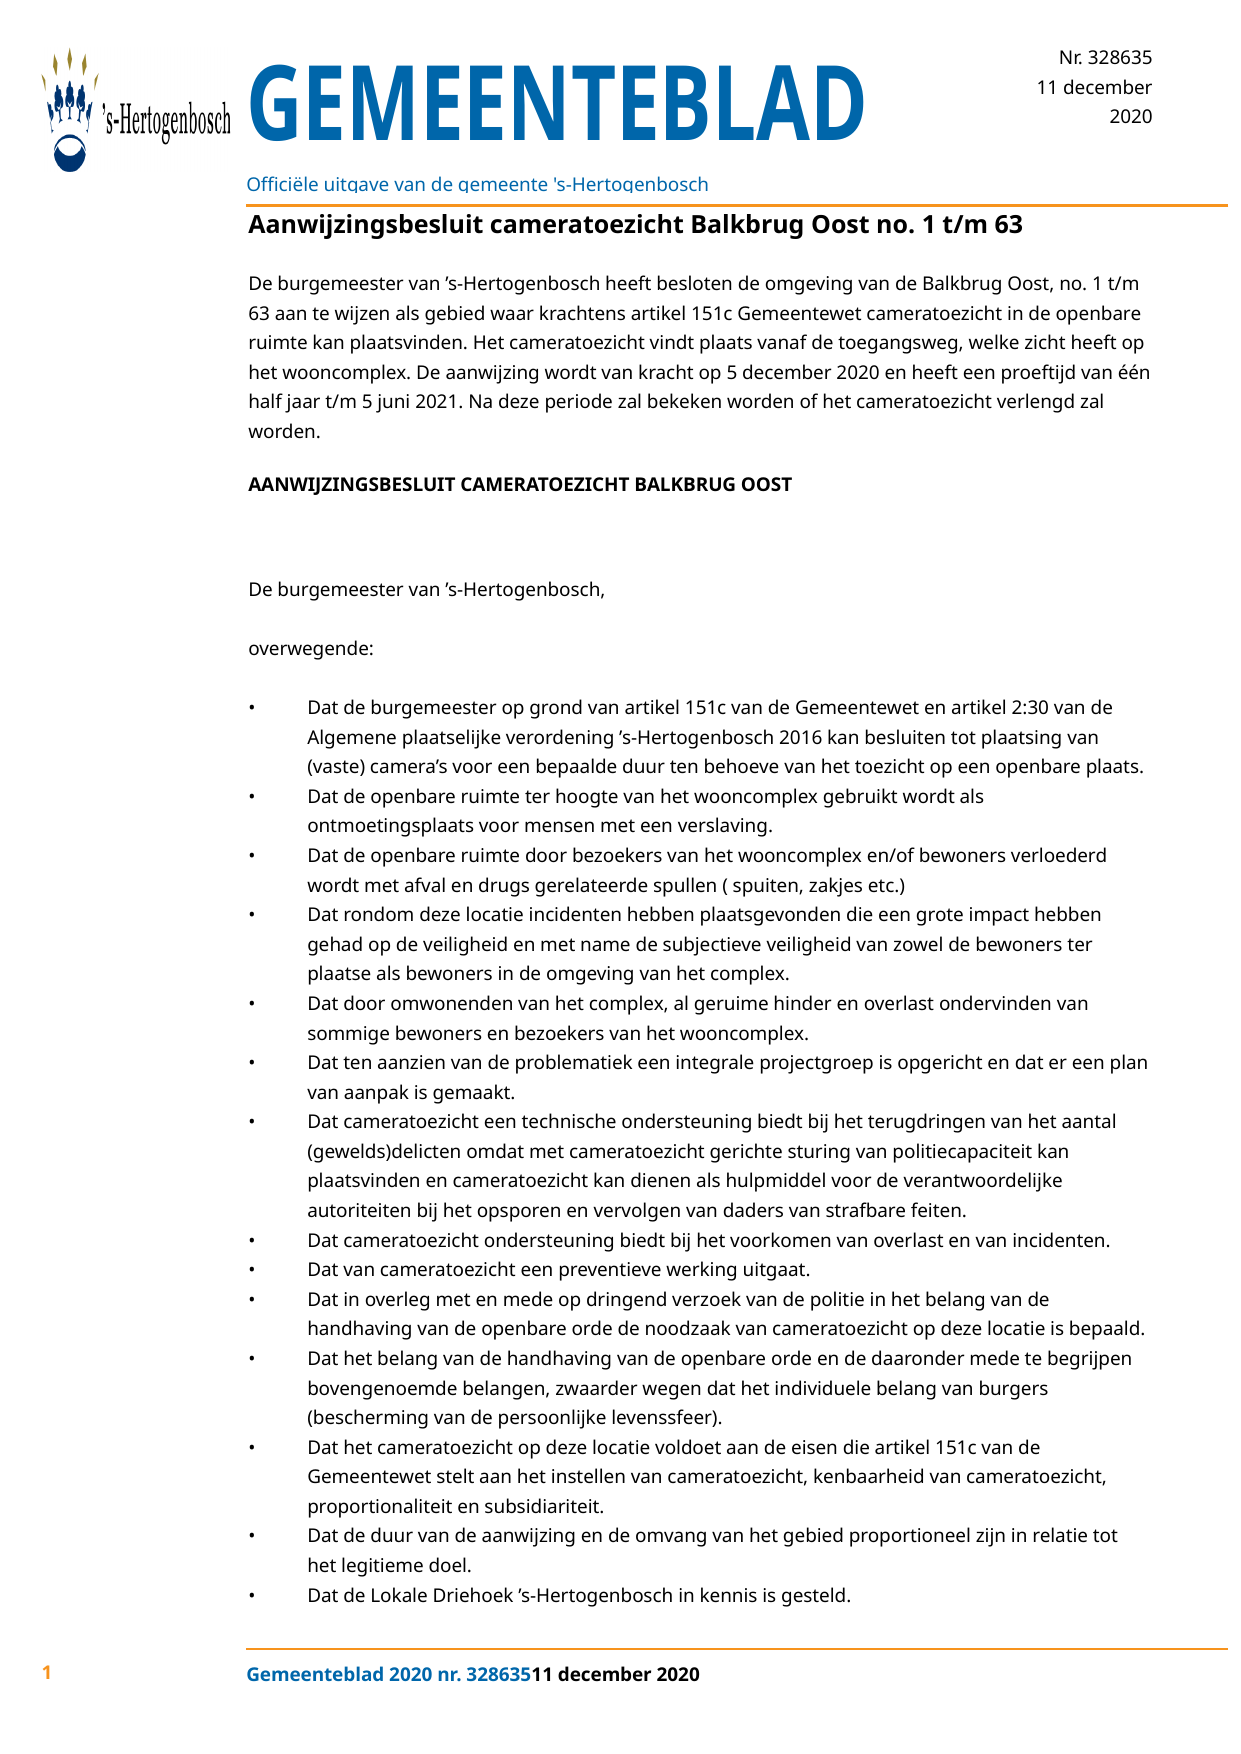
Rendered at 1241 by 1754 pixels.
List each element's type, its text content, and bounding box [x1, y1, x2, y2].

list Dat door omwonenden van het complex, al geruime hinder en overlast ondervinden van sommige bewoners en bezoekers van het wooncomplex. [248, 990, 1152, 1045]
list Dat in overleg met en mede op dringend verzoek van de politie in het belang van de handhaving van de openbare orde de noodzaak van cameratoezicht op deze locatie is bepaald. [248, 1286, 1152, 1341]
list Dat de burgemeester op grond van artikel 151c van de Gemeentewet en artikel 2:30 van de Algemene plaatselijke verordening ’s-Hertogenbosch 2016 kan besluiten tot plaatsing van (vaste) camera’s voor een bepaalde duur ten behoeve van het toezicht op een openbare plaats. [248, 694, 1152, 779]
text De burgemeester van ’s-Hertogenbosch heeft besloten de omgeving van de Balkbrug Oost, no. 1 t/m 63 aan te wijzen als gebied waar krachtens artikel 151c Gemeentewet cameratoezicht in de openbare ruimte kan plaatsvinden. Het cameratoezicht vindt plaats vanaf de toegangsweg, welke zicht heeft op het wooncomplex. De aanwijzing wordt van kracht op 5 december 2020 en heeft een proeftijd van één half jaar t/m 5 juni 2021. Na deze periode zal bekeken worden of het cameratoezicht verlengd zal worden. [248, 270, 1152, 444]
text Aanwijzingsbesluit cameratoezicht Balkbrug Oost no. 1 t/m 63 [248, 207, 1152, 241]
text overwegende: [248, 635, 1152, 661]
list Dat ten aanzien van de problematiek een integrale projectgroep is opgericht en dat er een plan van aanpak is gemaakt. [248, 1049, 1152, 1104]
list Dat de Lokale Driehoek ’s-Hertogenbosch in kennis is gesteld. [248, 1582, 1152, 1607]
list Dat het cameratoezicht op deze locatie voldoet aan de eisen die artikel 151c van de Gemeentewet stelt aan het instellen van cameratoezicht, kenbaarheid van cameratoezicht, proportionaliteit en subsidiariteit. [248, 1434, 1152, 1519]
list Dat de duur van de aanwijzing en de omvang van het gebied proportioneel zijn in relatie tot het legitieme doel. [248, 1523, 1152, 1578]
text De burgemeester van ’s-Hertogenbosch, [248, 576, 1152, 602]
list Dat cameratoezicht een technische ondersteuning biedt bij het terugdringen van het aantal (gewelds)delicten omdat met cameratoezicht gerichte sturing van politiecapaciteit kan plaatsvinden en cameratoezicht kan dienen als hulpmiddel voor de verantwoordelijke autoriteiten bij het opsporen en vervolgen van daders van strafbare feiten. [248, 1108, 1152, 1223]
list Dat cameratoezicht ondersteuning biedt bij het voorkomen van overlast en van incidenten. [248, 1227, 1152, 1252]
text AANWIJZINGSBESLUIT CAMERATOEZICHT BALKBRUG OOST [248, 469, 1152, 497]
list Dat van cameratoezicht een preventieve werking uitgaat. [248, 1256, 1152, 1282]
list Dat het belang van de handhaving van de openbare orde en de daaronder mede te begrijpen bovengenoemde belangen, zwaarder wegen dat het individuele belang van burgers (bescherming van de persoonlijke levenssfeer). [248, 1345, 1152, 1430]
picture [41, 47, 231, 172]
list Dat de openbare ruimte ter hoogte van het wooncomplex gebruikt wordt als ontmoetingsplaats voor mensen met een verslaving. [248, 783, 1152, 838]
list Dat rondom deze locatie incidenten hebben plaatsgevonden die een grote impact hebben gehad op de veiligheid en met name de subjectieve veiligheid van zowel de bewoners ter plaatse als bewoners in de omgeving van het complex. [248, 901, 1152, 986]
list Dat de openbare ruimte door bezoekers van het wooncomplex en/of bewoners verloederd wordt met afval en drugs gerelateerde spullen ( spuiten, zakjes etc.) [248, 842, 1152, 897]
